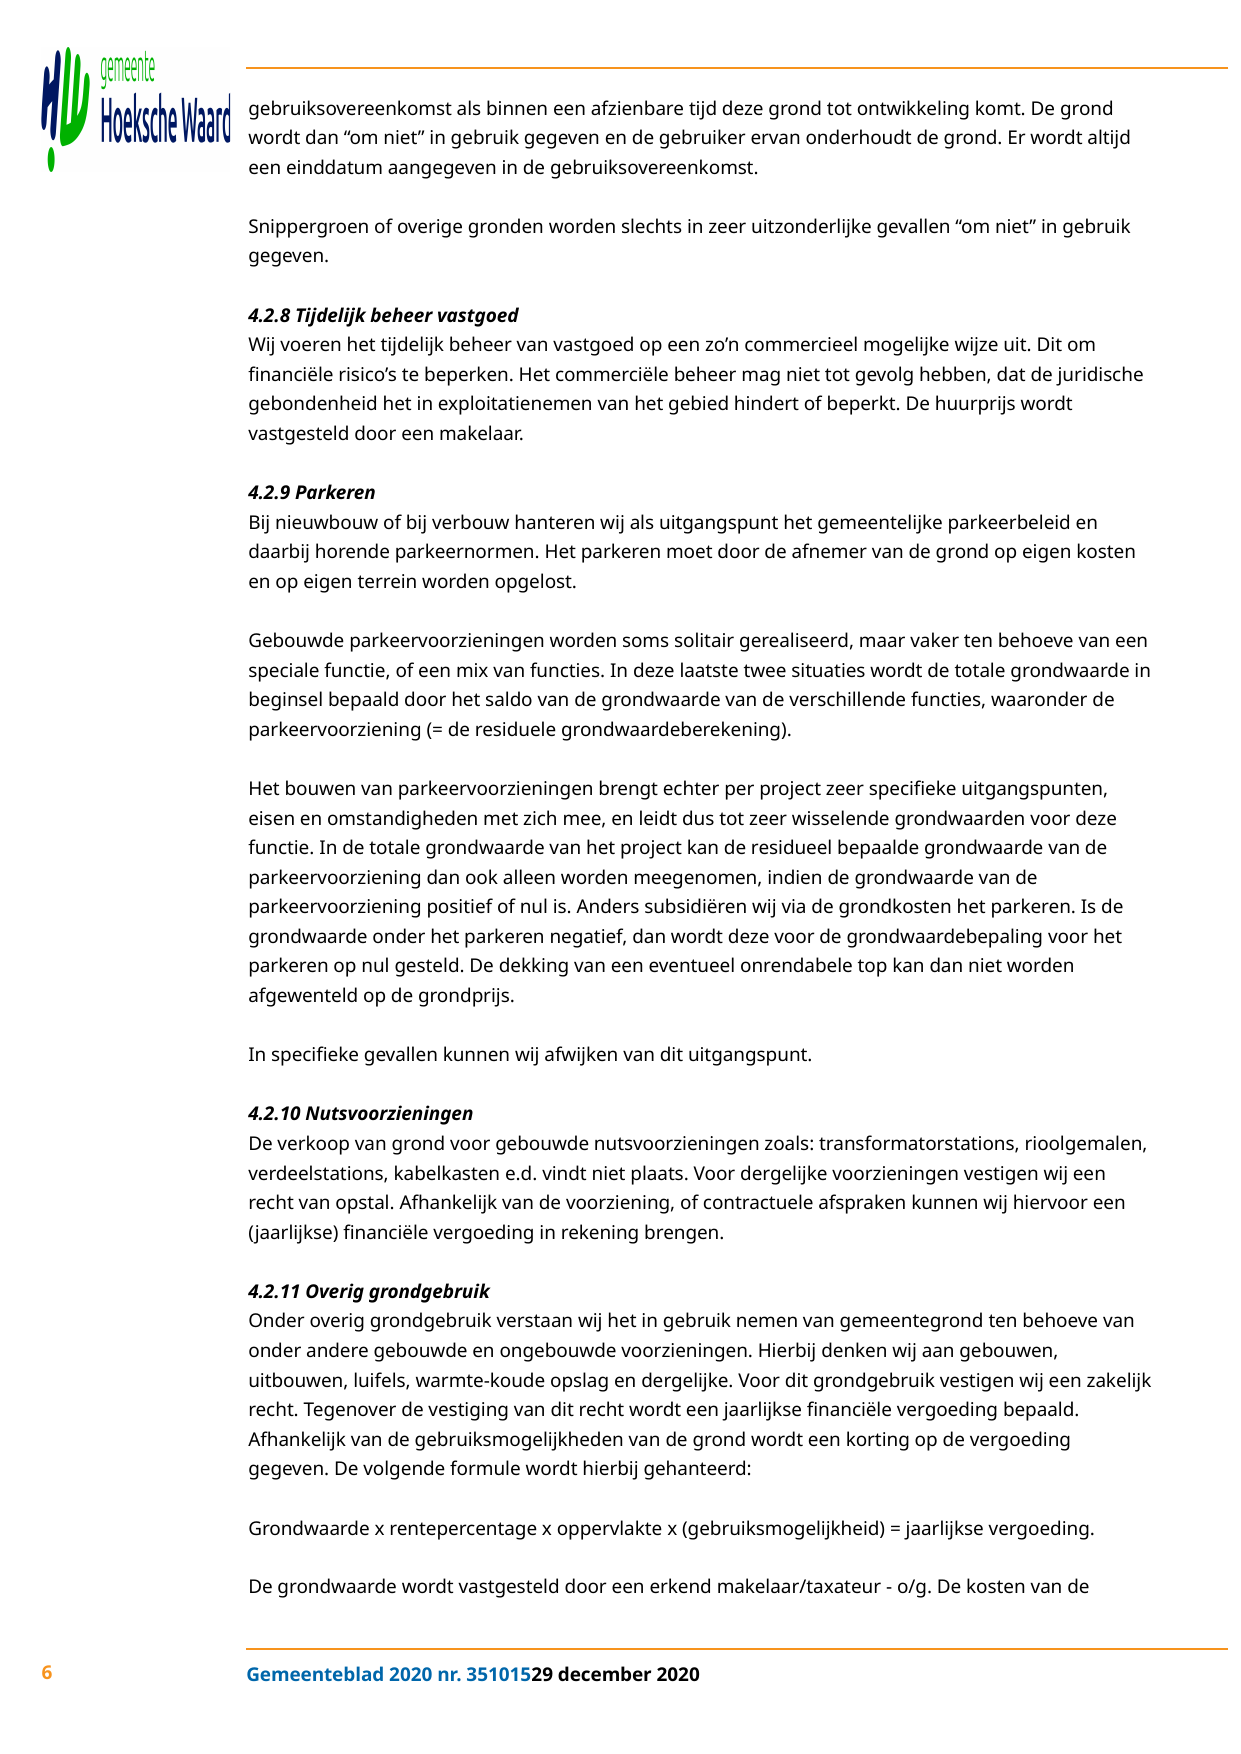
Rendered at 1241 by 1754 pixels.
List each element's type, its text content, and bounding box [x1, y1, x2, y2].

text Het bouwen van parkeervoorzieningen brengt echter per project zeer specifieke uitgangspunten, eisen en omstandigheden met zich mee, en leidt dus tot zeer wisselende grondwaarden voor deze functie. In de totale grondwaarde van het project kan de residueel bepaalde grondwaarde van de parkeervoorziening dan ook alleen worden meegenomen, indien de grondwaarde van de parkeervoorziening positief of nul is. Anders subsidiëren wij via de grondkosten het parkeren. Is de grondwaarde onder het parkeren negatief, dan wordt deze voor de grondwaardebepaling voor het parkeren op nul gesteld. De dekking van een eventueel onrendabele top kan dan niet worden afgewenteld op de grondprijs. [248, 775, 1152, 1008]
text Snippergroen of overige gronden worden slechts in zeer uitzonderlijke gevallen “om niet” in gebruik gegeven. [248, 213, 1152, 268]
picture [41, 47, 231, 172]
text In specifieke gevallen kunnen wij afwijken van dit uitgangspunt. [248, 1041, 1152, 1067]
text Bij nieuwbouw of bij verbouw hanteren wij als uitgangspunt het gemeentelijke parkeerbeleid en daarbij horende parkeernormen. Het parkeren moet door de afnemer van de grond op eigen kosten en op eigen terrein worden opgelost. [248, 509, 1152, 594]
text Onder overig grondgebruik verstaan wij het in gebruik nemen van gemeentegrond ten behoeve van onder andere gebouwde en ongebouwde voorzieningen. Hierbij denken wij aan gebouwen, uitbouwen, luifels, warmte-koude opslag en dergelijke. Voor dit grondgebruik vestigen wij een zakelijk recht. Tegenover de vestiging van dit recht wordt een jaarlijkse financiële vergoeding bepaald. Afhankelijk van de gebruiksmogelijkheden van de grond wordt een korting op de vergoeding gegeven. De volgende formule wordt hierbij gehanteerd: [248, 1308, 1152, 1481]
text De verkoop van grond voor gebouwde nutsvoorzieningen zoals: transformatorstations, rioolgemalen, verdeelstations, kabelkasten e.d. vindt niet plaats. Voor dergelijke voorzieningen vestigen wij een recht van opstal. Afhankelijk van de voorziening, of contractuele afspraken kunnen wij hiervoor een (jaarlijkse) financiële vergoeding in rekening brengen. [248, 1130, 1152, 1245]
text 4.2.8 Tijdelijk beheer vastgoed [248, 302, 1152, 328]
text De grondwaarde wordt vastgesteld door een erkend makelaar/taxateur - o/g. De kosten van de [248, 1573, 1152, 1599]
text gebruiksovereenkomst als binnen een afzienbare tijd deze grond tot ontwikkeling komt. De grond wordt dan “om niet” in gebruik gegeven en de gebruiker ervan onderhoudt de grond. Er wordt altijd een einddatum aangegeven in de gebruiksovereenkomst. [248, 95, 1152, 180]
text 4.2.10 Nutsvoorzieningen [248, 1101, 1152, 1126]
table_header Grondwaarde x rentepercentage x oppervlakte x (gebruiksmogelijkheid) = jaarlijkse vergoeding. [248, 1515, 1152, 1541]
text Gebouwde parkeervoorzieningen worden soms solitair gerealiseerd, maar vaker ten behoeve van een speciale functie, of een mix van functies. In deze laatste twee situaties wordt de totale grondwaarde in beginsel bepaald door het saldo van de grondwaarde van de verschillende functies, waaronder de parkeervoorziening (= de residuele grondwaardeberekening). [248, 627, 1152, 742]
text 4.2.11 Overig grondgebruik [248, 1278, 1152, 1304]
text 4.2.9 Parkeren [248, 479, 1152, 505]
text Wij voeren het tijdelijk beheer van vastgoed op een zo’n commercieel mogelijke wijze uit. Dit om financiële risico’s te beperken. Het commerciële beheer mag niet tot gevolg hebben, dat de juridische gebondenheid het in exploitatienemen van het gebied hindert of beperkt. De huurprijs wordt vastgesteld door een makelaar. [248, 331, 1152, 446]
